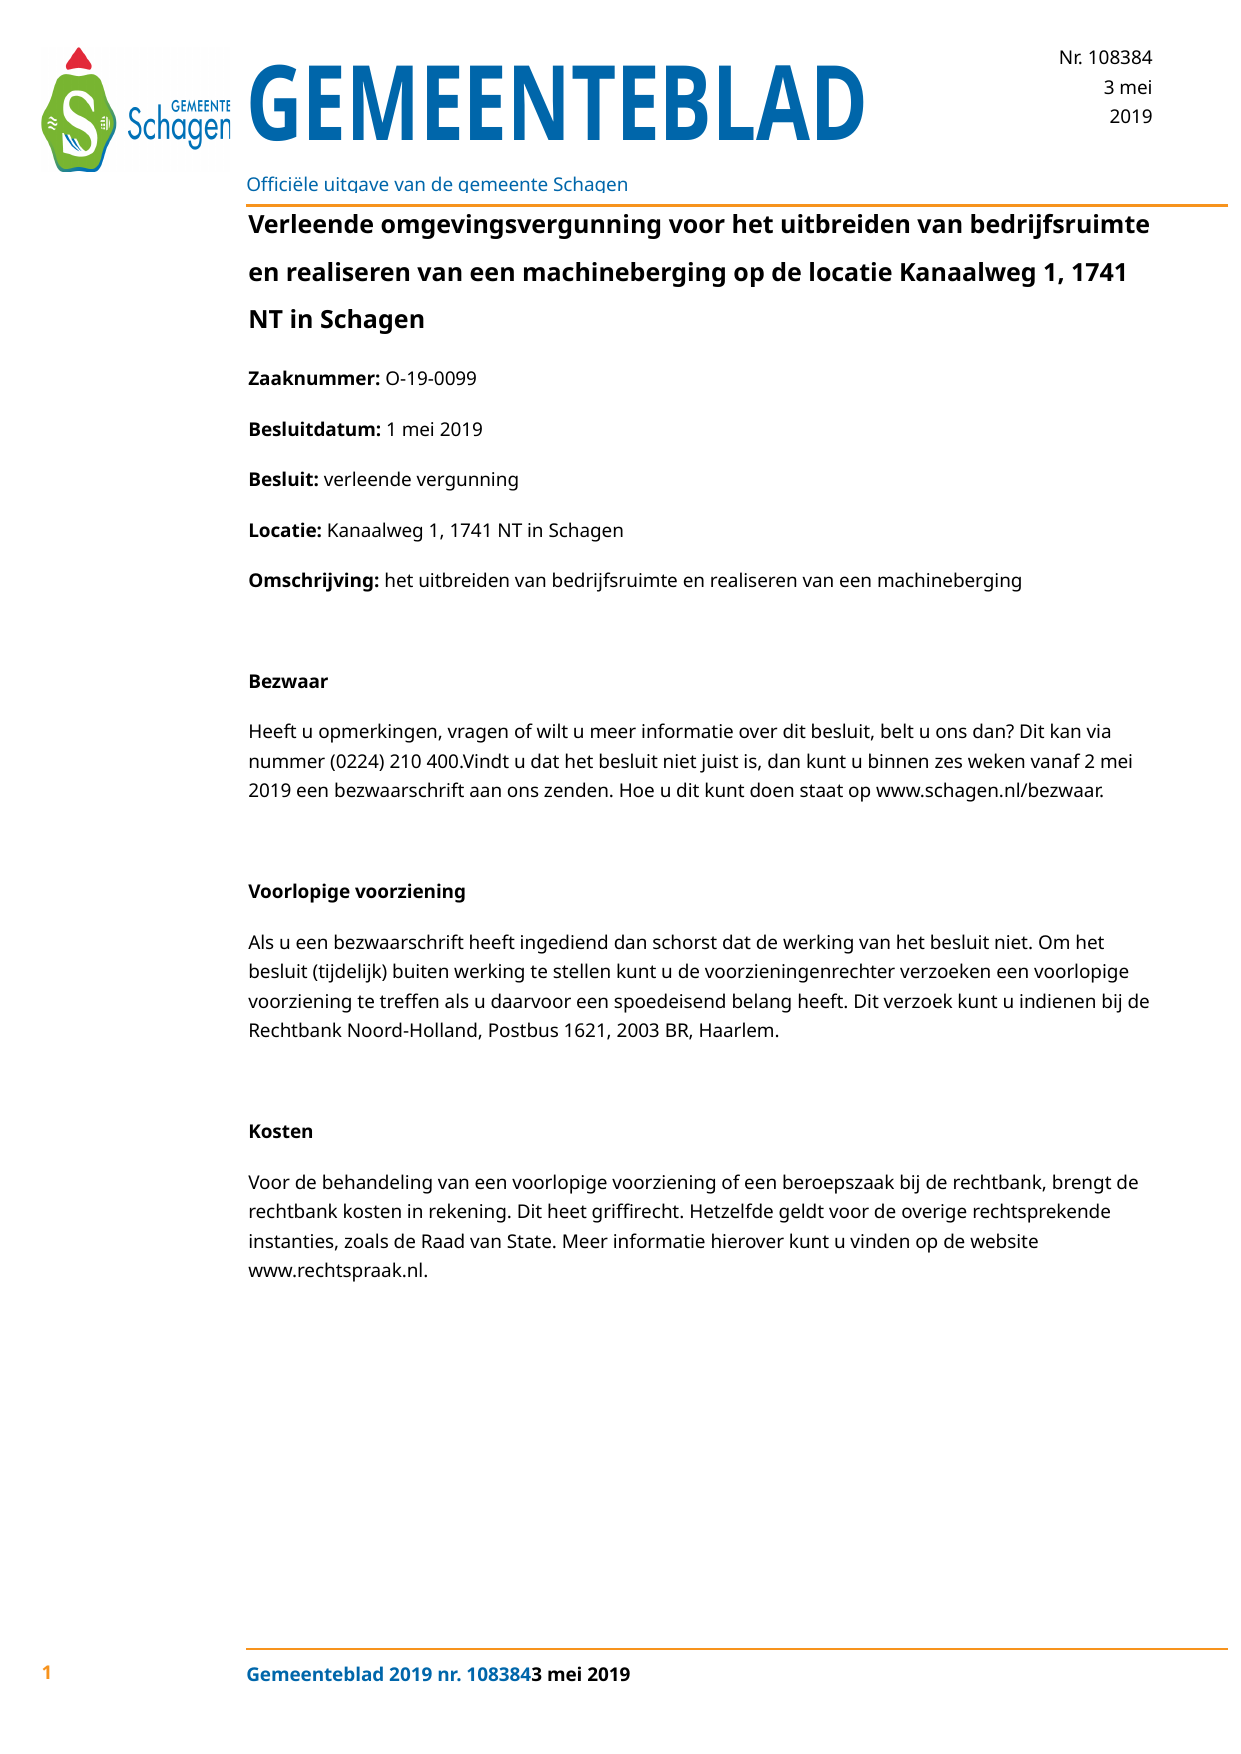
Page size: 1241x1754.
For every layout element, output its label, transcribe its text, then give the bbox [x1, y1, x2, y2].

text Locatie: Kanaalweg 1, 1741 NT in Schagen [248, 517, 1152, 542]
text Omschrijving: het uitbreiden van bedrijfsruimte en realiseren van een machineberging [248, 567, 1152, 593]
text Voor de behandeling van een voorlopige voorziening of een beroepszaak bij de rechtbank, brengt de rechtbank kosten in rekening. Dit heet griffirecht. Hetzelfde geldt voor de overige rechtsprekende instanties, zoals de Raad van State. Meer informatie hierover kunt u vinden op de website www.rechtspraak.nl. [248, 1169, 1152, 1283]
text Bezwaar [248, 668, 1152, 694]
text Als u een bezwaarschrift heeft ingediend dan schorst dat de werking van het besluit niet. Om het besluit (tijdelijk) buiten werking te stellen kunt u de voorzieningenrechter verzoeken een voorlopige voorziening te treffen als u daarvoor een spoedeisend belang heeft. Dit verzoek kunt u indienen bij de Rechtbank Noord-Holland, Postbus 1621, 2003 BR, Haarlem. [248, 929, 1152, 1043]
text Verleende omgevingsvergunning voor het uitbreiden van bedrijfsruimte en realiseren van een machineberging op de locatie Kanaalweg 1, 1741 NT in Schagen [248, 207, 1152, 336]
text Heeft u opmerkingen, vragen of wilt u meer informatie over dit besluit, belt u ons dan? Dit kan via nummer (0224) 210 400.Vindt u dat het besluit niet juist is, dan kunt u binnen zes weken vanaf 2 mei 2019 een bezwaarschrift aan ons zenden. Hoe u dit kunt doen staat op www.schagen.nl/bezwaar. [248, 718, 1152, 803]
text Besluitdatum: 1 mei 2019 [248, 416, 1152, 442]
text Kosten [248, 1118, 1152, 1144]
picture [41, 47, 231, 172]
text Besluit: verleende vergunning [248, 466, 1152, 492]
text Zaaknummer: O-19-0099 [248, 366, 1152, 391]
text Voorlopige voorziening [248, 878, 1152, 904]
